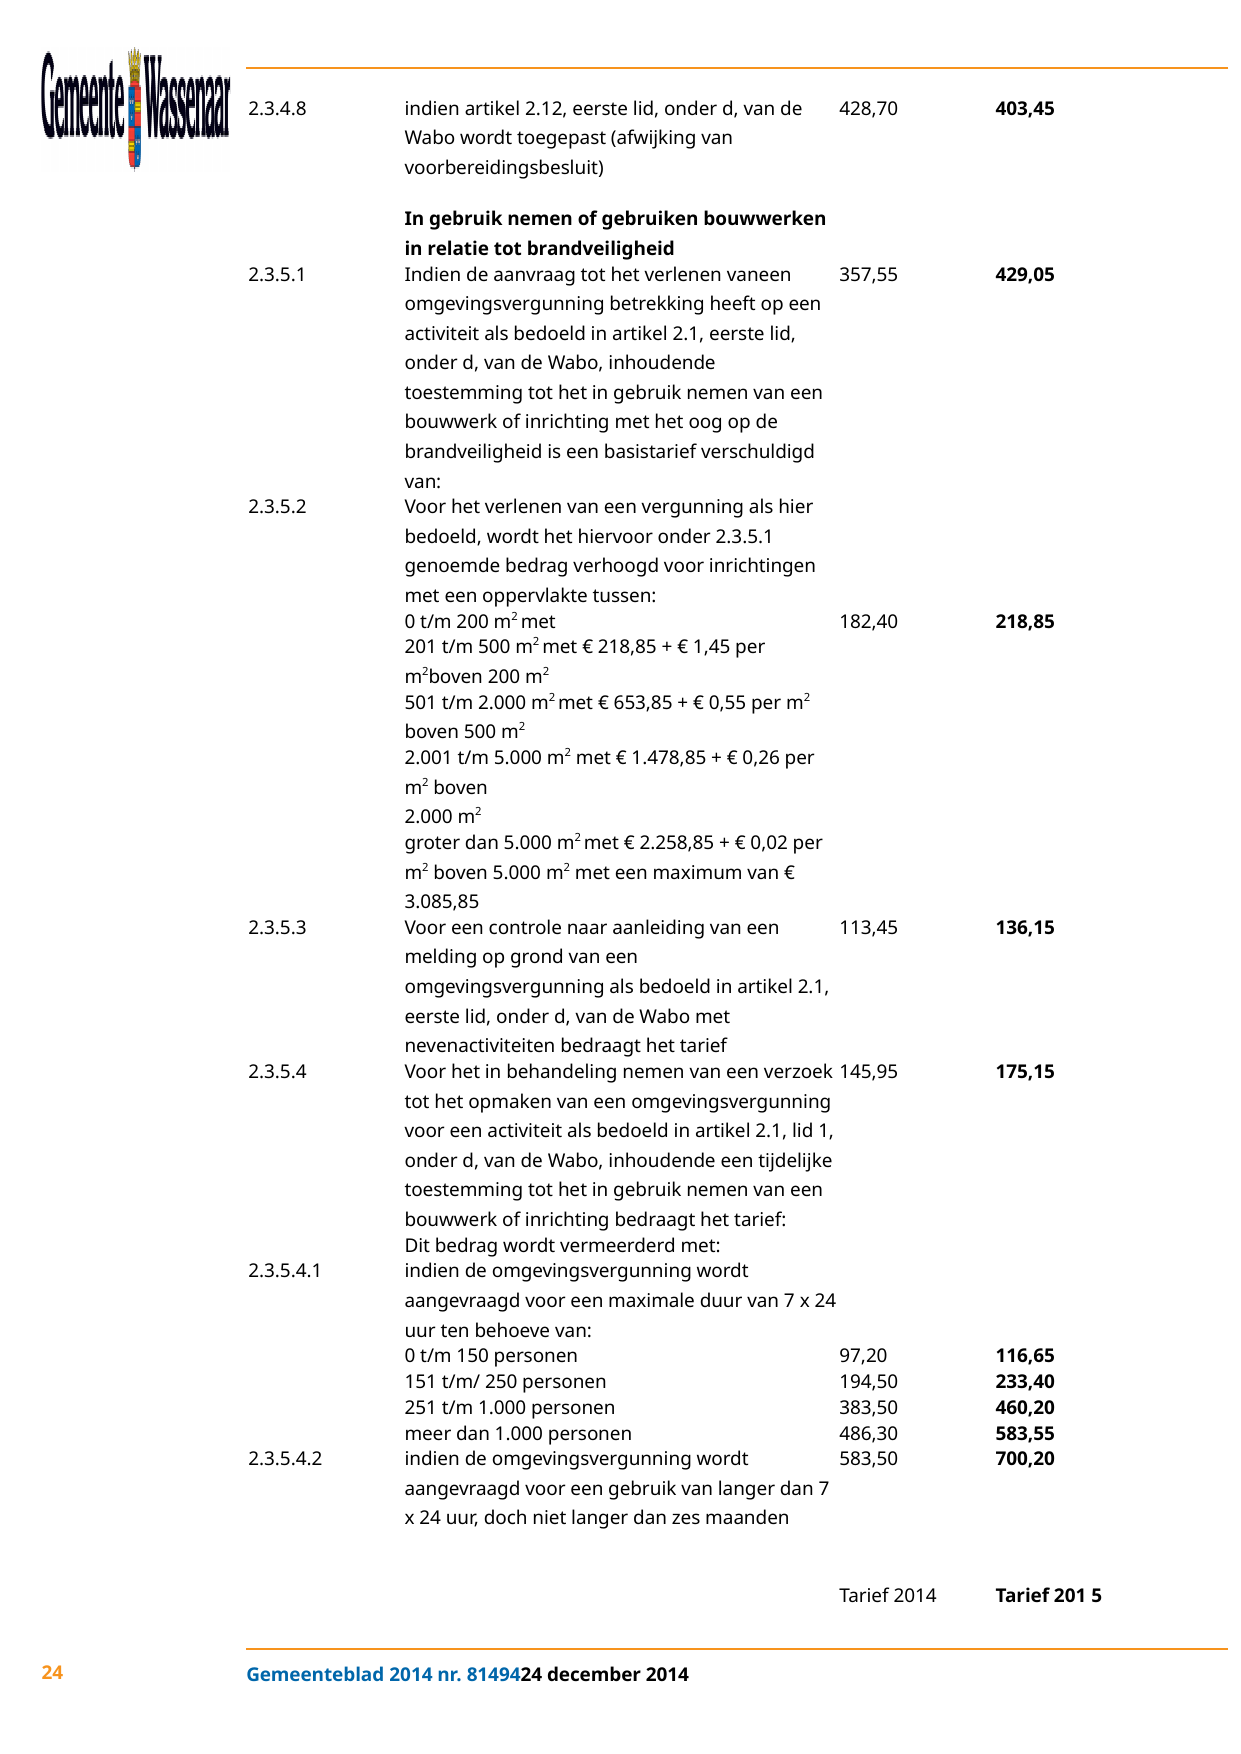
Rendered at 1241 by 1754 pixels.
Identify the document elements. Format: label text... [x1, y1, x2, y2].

table_cell 583,50 [839, 1445, 995, 1530]
table_cell [248, 689, 404, 744]
table_cell [248, 634, 404, 689]
table_cell [248, 744, 404, 829]
table_cell [995, 634, 1152, 689]
table_cell [995, 1258, 1152, 1342]
table_cell 583,55 [995, 1420, 1152, 1445]
table_cell [995, 744, 1152, 829]
table_cell [248, 1232, 404, 1258]
table_cell 429,05 [995, 261, 1152, 493]
table_cell 501 t/m 2.000 m2 met € 653,85 + € 0,55 per m2 boven 500 m2 [404, 689, 839, 744]
table_cell 428,70 [839, 95, 995, 180]
table_cell 700,20 [995, 1445, 1152, 1530]
table_cell [839, 1258, 995, 1342]
table_cell 0 t/m 200 m2 met [404, 608, 839, 634]
table_cell 145,95 [839, 1058, 995, 1232]
table_cell 2.3.5.4 [248, 1058, 404, 1232]
table_cell Indien de aanvraag tot het verlenen vaneen omgevingsvergunning betrekking heeft op een activiteit als bedoeld in artikel 2.1, eerste lid, onder d, van de Wabo, inhoudende toestemming tot het in gebruik nemen van een bouwwerk of inrichting met het oog op de brandveiligheid is een basistarief verschuldigd van: [404, 261, 839, 493]
table_cell [839, 205, 995, 261]
table_cell 175,15 [995, 1058, 1152, 1232]
table_header [248, 1582, 404, 1607]
table_cell 182,40 [839, 608, 995, 634]
table_cell In gebruik nemen of gebruiken bouwwerken in relatie tot brandveiligheid [404, 205, 839, 261]
table_cell Voor een controle naar aanleiding van een melding op grond van een omgevingsvergunning als bedoeld in artikel 2.1, eerste lid, onder d, van de Wabo met nevenactiviteiten bedraagt het tarief [404, 914, 839, 1058]
table_cell 2.3.4.8 [248, 95, 404, 180]
table_cell 486,30 [839, 1420, 995, 1445]
table_cell [404, 180, 839, 205]
table_cell groter dan 5.000 m2 met € 2.258,85 + € 0,02 per m2 boven 5.000 m2 met een maximum van € 3.085,85 [404, 829, 839, 914]
table_cell [839, 744, 995, 829]
table_cell 2.3.5.2 [248, 494, 404, 608]
table_cell 2.3.5.4.2 [248, 1445, 404, 1530]
table_cell Dit bedrag wordt vermeerderd met: [404, 1232, 839, 1258]
table_cell 403,45 [995, 95, 1152, 180]
table_cell [248, 829, 404, 914]
table_cell 2.001 t/m 5.000 m2 met € 1.478,85 + € 0,26 per m2 boven 2.000 m2 [404, 744, 839, 829]
table_cell [839, 829, 995, 914]
table_cell [995, 494, 1152, 608]
table_cell [248, 1368, 404, 1394]
table_cell 116,65 [995, 1343, 1152, 1368]
table_cell [995, 1232, 1152, 1258]
table_cell [839, 180, 995, 205]
table_cell 97,20 [839, 1343, 995, 1368]
table_cell 2.3.5.3 [248, 914, 404, 1058]
table_cell 251 t/m 1.000 personen [404, 1394, 839, 1420]
table_cell [248, 180, 404, 205]
table_cell [248, 1394, 404, 1420]
table_cell Voor het verlenen van een vergunning als hier bedoeld, wordt het hiervoor onder 2.3.5.1 genoemde bedrag verhoogd voor inrichtingen met een oppervlakte tussen: [404, 494, 839, 608]
table_cell meer dan 1.000 personen [404, 1420, 839, 1445]
table_cell [839, 634, 995, 689]
table_header Tarief 201 5 [995, 1582, 1152, 1607]
table_cell [248, 1343, 404, 1368]
table_cell [839, 1232, 995, 1258]
picture [41, 47, 231, 172]
table_cell 2.3.5.1 [248, 261, 404, 493]
table_cell 201 t/m 500 m2 met € 218,85 + € 1,45 per m2boven 200 m2 [404, 634, 839, 689]
table_header Tarief 2014 [839, 1582, 995, 1607]
table_cell [248, 608, 404, 634]
table_cell [995, 180, 1152, 205]
table_cell 136,15 [995, 914, 1152, 1058]
table_cell 233,40 [995, 1368, 1152, 1394]
table_cell 383,50 [839, 1394, 995, 1420]
table_cell [995, 689, 1152, 744]
table_cell [995, 205, 1152, 261]
table_cell 2.3.5.4.1 [248, 1258, 404, 1342]
table_cell 460,20 [995, 1394, 1152, 1420]
table_cell 357,55 [839, 261, 995, 493]
table_cell 218,85 [995, 608, 1152, 634]
table_cell Voor het in behandeling nemen van een verzoek tot het opmaken van een omgevingsvergunning voor een activiteit als bedoeld in artikel 2.1, lid 1, onder d, van de Wabo, inhoudende een tijdelijke toestemming tot het in gebruik nemen van een bouwwerk of inrichting bedraagt het tarief: [404, 1058, 839, 1232]
table_cell 0 t/m 150 personen [404, 1343, 839, 1368]
table_cell [248, 1420, 404, 1445]
table_cell [839, 494, 995, 608]
table_cell [995, 829, 1152, 914]
table_cell 151 t/m/ 250 personen [404, 1368, 839, 1394]
table_cell [248, 205, 404, 261]
table_cell [839, 689, 995, 744]
table_cell 113,45 [839, 914, 995, 1058]
table_cell indien de omgevingsvergunning wordt aangevraagd voor een maximale duur van 7 x 24 uur ten behoeve van: [404, 1258, 839, 1342]
table_cell indien de omgevingsvergunning wordt aangevraagd voor een gebruik van langer dan 7 x 24 uur, doch niet langer dan zes maanden [404, 1445, 839, 1530]
table_cell 194,50 [839, 1368, 995, 1394]
table_cell indien artikel 2.12, eerste lid, onder d, van de Wabo wordt toegepast (afwijking van voorbereidingsbesluit) [404, 95, 839, 180]
table_header [404, 1582, 839, 1607]
